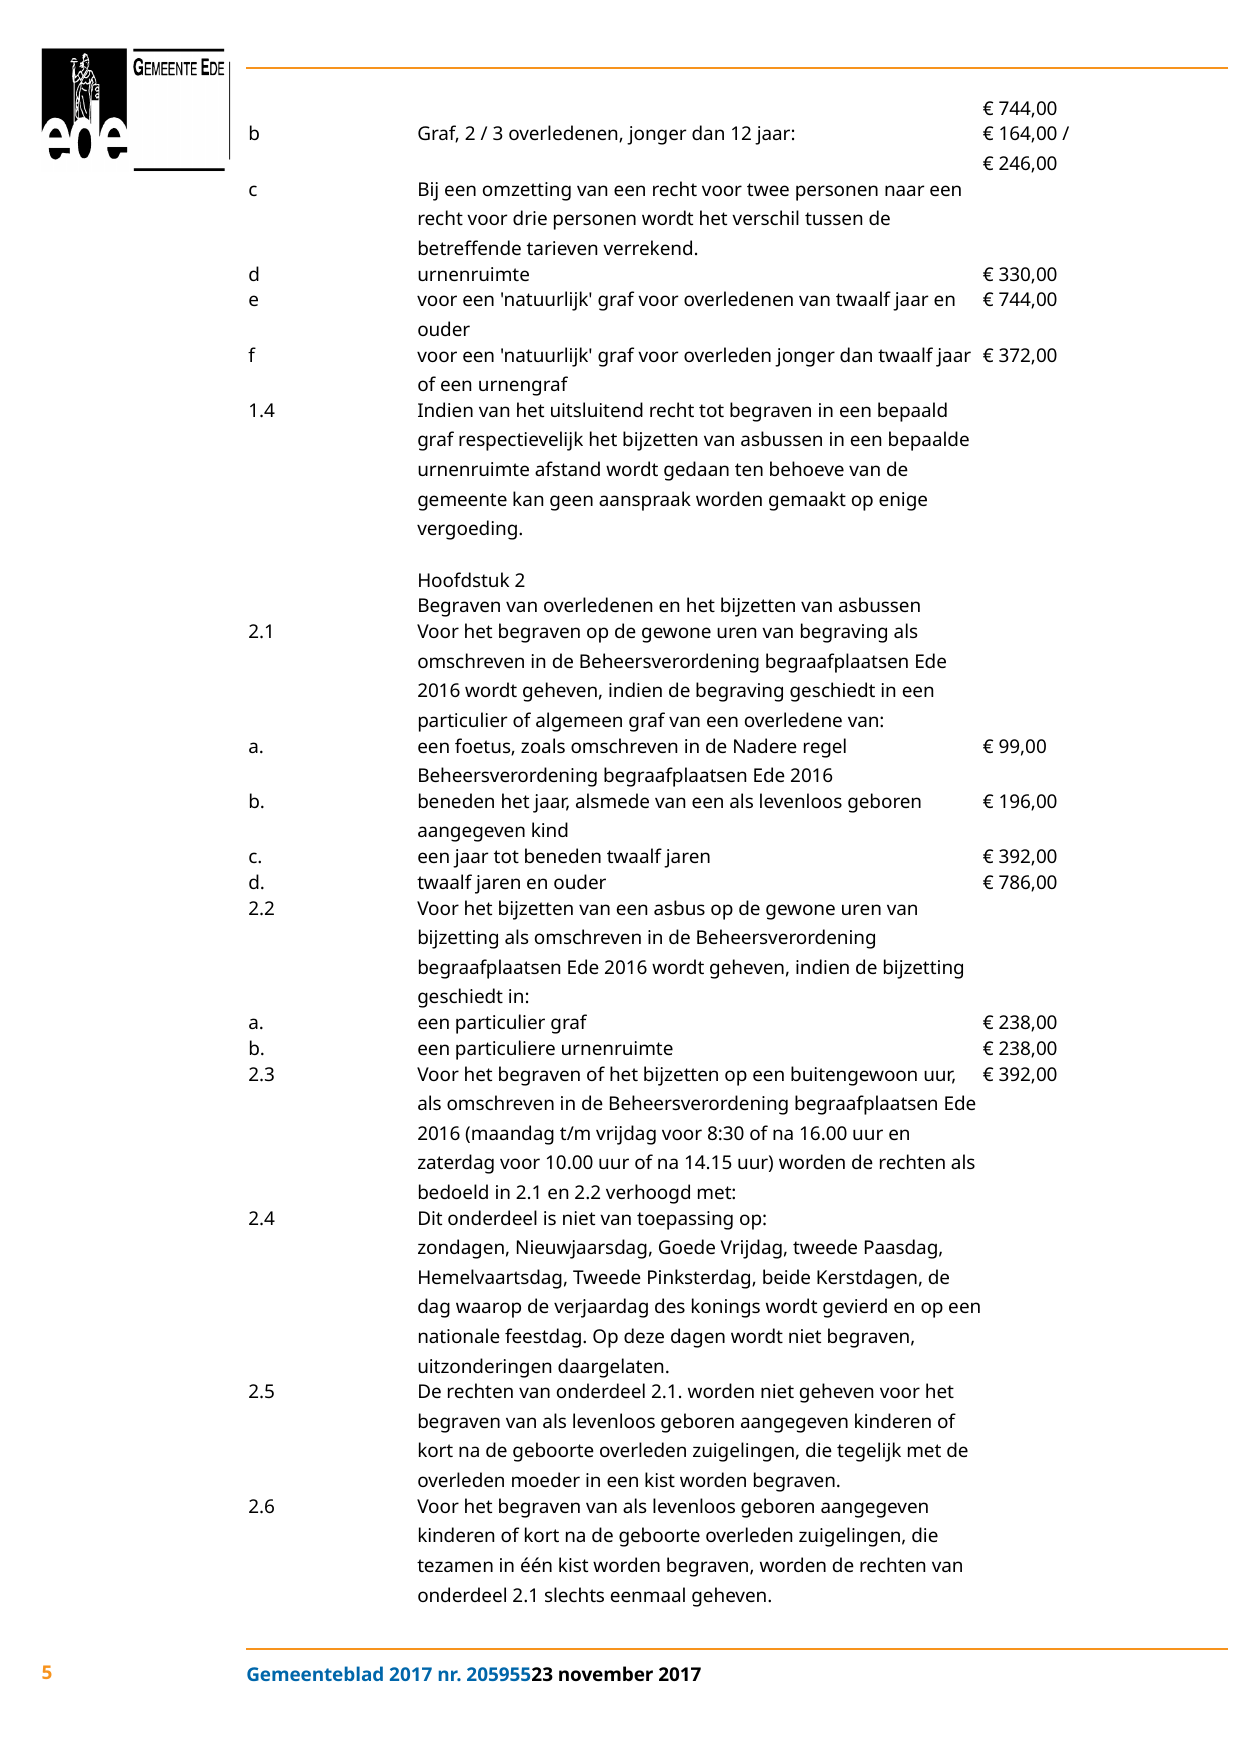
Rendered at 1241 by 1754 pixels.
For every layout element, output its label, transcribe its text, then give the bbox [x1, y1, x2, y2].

table_cell 2.6 [248, 1493, 417, 1607]
table_cell 2.1 [248, 618, 417, 733]
table_cell € 744,00 [983, 95, 1152, 121]
table_cell [983, 895, 1152, 1009]
table_cell € 99,00 [983, 733, 1152, 788]
table_cell Voor het begraven of het bijzetten op een buitengewoon uur, als omschreven in de Beheersverordening begraafplaatsen Ede 2016 (maandag t/m vrijdag voor 8:30 of na 16.00 uur en zaterdag voor 10.00 uur of na 14.15 uur) worden de rechten als bedoeld in 2.1 en 2.2 verhoogd met: [417, 1061, 983, 1205]
table_cell twaalf jaren en ouder [417, 869, 983, 895]
table_cell urnenruimte [417, 261, 983, 286]
table_cell [417, 95, 983, 121]
table_cell [983, 1379, 1152, 1493]
table_cell e [248, 286, 417, 342]
table_cell c. [248, 844, 417, 869]
table_cell € 744,00 [983, 286, 1152, 342]
table_cell [983, 541, 1152, 567]
table_cell een foetus, zoals omschreven in de Nadere regel Beheersverordening begraafplaatsen Ede 2016 [417, 733, 983, 788]
table_cell 2.4 [248, 1205, 417, 1378]
table_cell d [248, 261, 417, 286]
table_cell € 392,00 [983, 1061, 1152, 1205]
table_cell Dit onderdeel is niet van toepassing op: zondagen, Nieuwjaarsdag, Goede Vrijdag, tweede Paasdag, Hemelvaartsdag, Tweede Pinksterdag, beide Kerstdagen, de dag waarop de verjaardag des konings wordt gevierd en op een nationale feestdag. Op deze dagen wordt niet begraven, uitzonderingen daargelaten. [417, 1205, 983, 1378]
table_cell Bij een omzetting van een recht voor twee personen naar een recht voor drie personen wordt het verschil tussen de betreffende tarieven verrekend. [417, 176, 983, 261]
table_cell Voor het begraven van als levenloos geboren aangegeven kinderen of kort na de geboorte overleden zuigelingen, die tezamen in één kist worden begraven, worden de rechten van onderdeel 2.1 slechts eenmaal geheven. [417, 1493, 983, 1607]
table_cell € 330,00 [983, 261, 1152, 286]
table_cell c [248, 176, 417, 261]
table_cell voor een 'natuurlijk' graf voor overleden jonger dan twaalf jaar of een urnengraf [417, 342, 983, 397]
table_cell b [248, 121, 417, 176]
table_cell Hoofdstuk 2 [417, 567, 983, 593]
table_cell [417, 541, 983, 567]
table_cell 1.4 [248, 397, 417, 541]
table_cell € 196,00 [983, 788, 1152, 843]
table_cell De rechten van onderdeel 2.1. worden niet geheven voor het begraven van als levenloos geboren aangegeven kinderen of kort na de geboorte overleden zuigelingen, die tegelijk met de overleden moeder in een kist worden begraven. [417, 1379, 983, 1493]
table_cell [248, 593, 417, 618]
table_cell [983, 567, 1152, 593]
table_cell een particulier graf [417, 1009, 983, 1035]
table_cell beneden het jaar, alsmede van een als levenloos geboren aangegeven kind [417, 788, 983, 843]
table_cell voor een 'natuurlijk' graf voor overledenen van twaalf jaar en ouder [417, 286, 983, 342]
table_cell a. [248, 733, 417, 788]
table_cell € 372,00 [983, 342, 1152, 397]
table_cell [983, 1205, 1152, 1378]
table_cell d. [248, 869, 417, 895]
picture [41, 47, 231, 172]
table_cell een particuliere urnenruimte [417, 1035, 983, 1061]
table_cell [248, 95, 417, 121]
table_cell Voor het begraven op de gewone uren van begraving als omschreven in de Beheersverordening begraafplaatsen Ede 2016 wordt geheven, indien de begraving geschiedt in een particulier of algemeen graf van een overledene van: [417, 618, 983, 733]
table_cell Voor het bijzetten van een asbus op de gewone uren van bijzetting als omschreven in de Beheersverordening begraafplaatsen Ede 2016 wordt geheven, indien de bijzetting geschiedt in: [417, 895, 983, 1009]
table_cell f [248, 342, 417, 397]
table_cell € 238,00 [983, 1009, 1152, 1035]
table_cell b. [248, 788, 417, 843]
table_cell Begraven van overledenen en het bijzetten van asbussen [417, 593, 983, 618]
table_cell [983, 176, 1152, 261]
table_cell € 238,00 [983, 1035, 1152, 1061]
table_cell [983, 593, 1152, 618]
table_cell € 786,00 [983, 869, 1152, 895]
table_cell 2.5 [248, 1379, 417, 1493]
table_cell [983, 397, 1152, 541]
table_cell b. [248, 1035, 417, 1061]
table_cell a. [248, 1009, 417, 1035]
table_cell € 392,00 [983, 844, 1152, 869]
table_cell 2.2 [248, 895, 417, 1009]
table_cell [983, 618, 1152, 733]
table_cell € 164,00 / € 246,00 [983, 121, 1152, 176]
table_cell Graf, 2 / 3 overledenen, jonger dan 12 jaar: [417, 121, 983, 176]
table_cell [983, 1493, 1152, 1607]
table_cell [248, 567, 417, 593]
table_cell [248, 541, 417, 567]
table_cell een jaar tot beneden twaalf jaren [417, 844, 983, 869]
table_cell 2.3 [248, 1061, 417, 1205]
table_cell Indien van het uitsluitend recht tot begraven in een bepaald graf respectievelijk het bijzetten van asbussen in een bepaalde urnenruimte afstand wordt gedaan ten behoeve van de gemeente kan geen aanspraak worden gemaakt op enige vergoeding. [417, 397, 983, 541]
